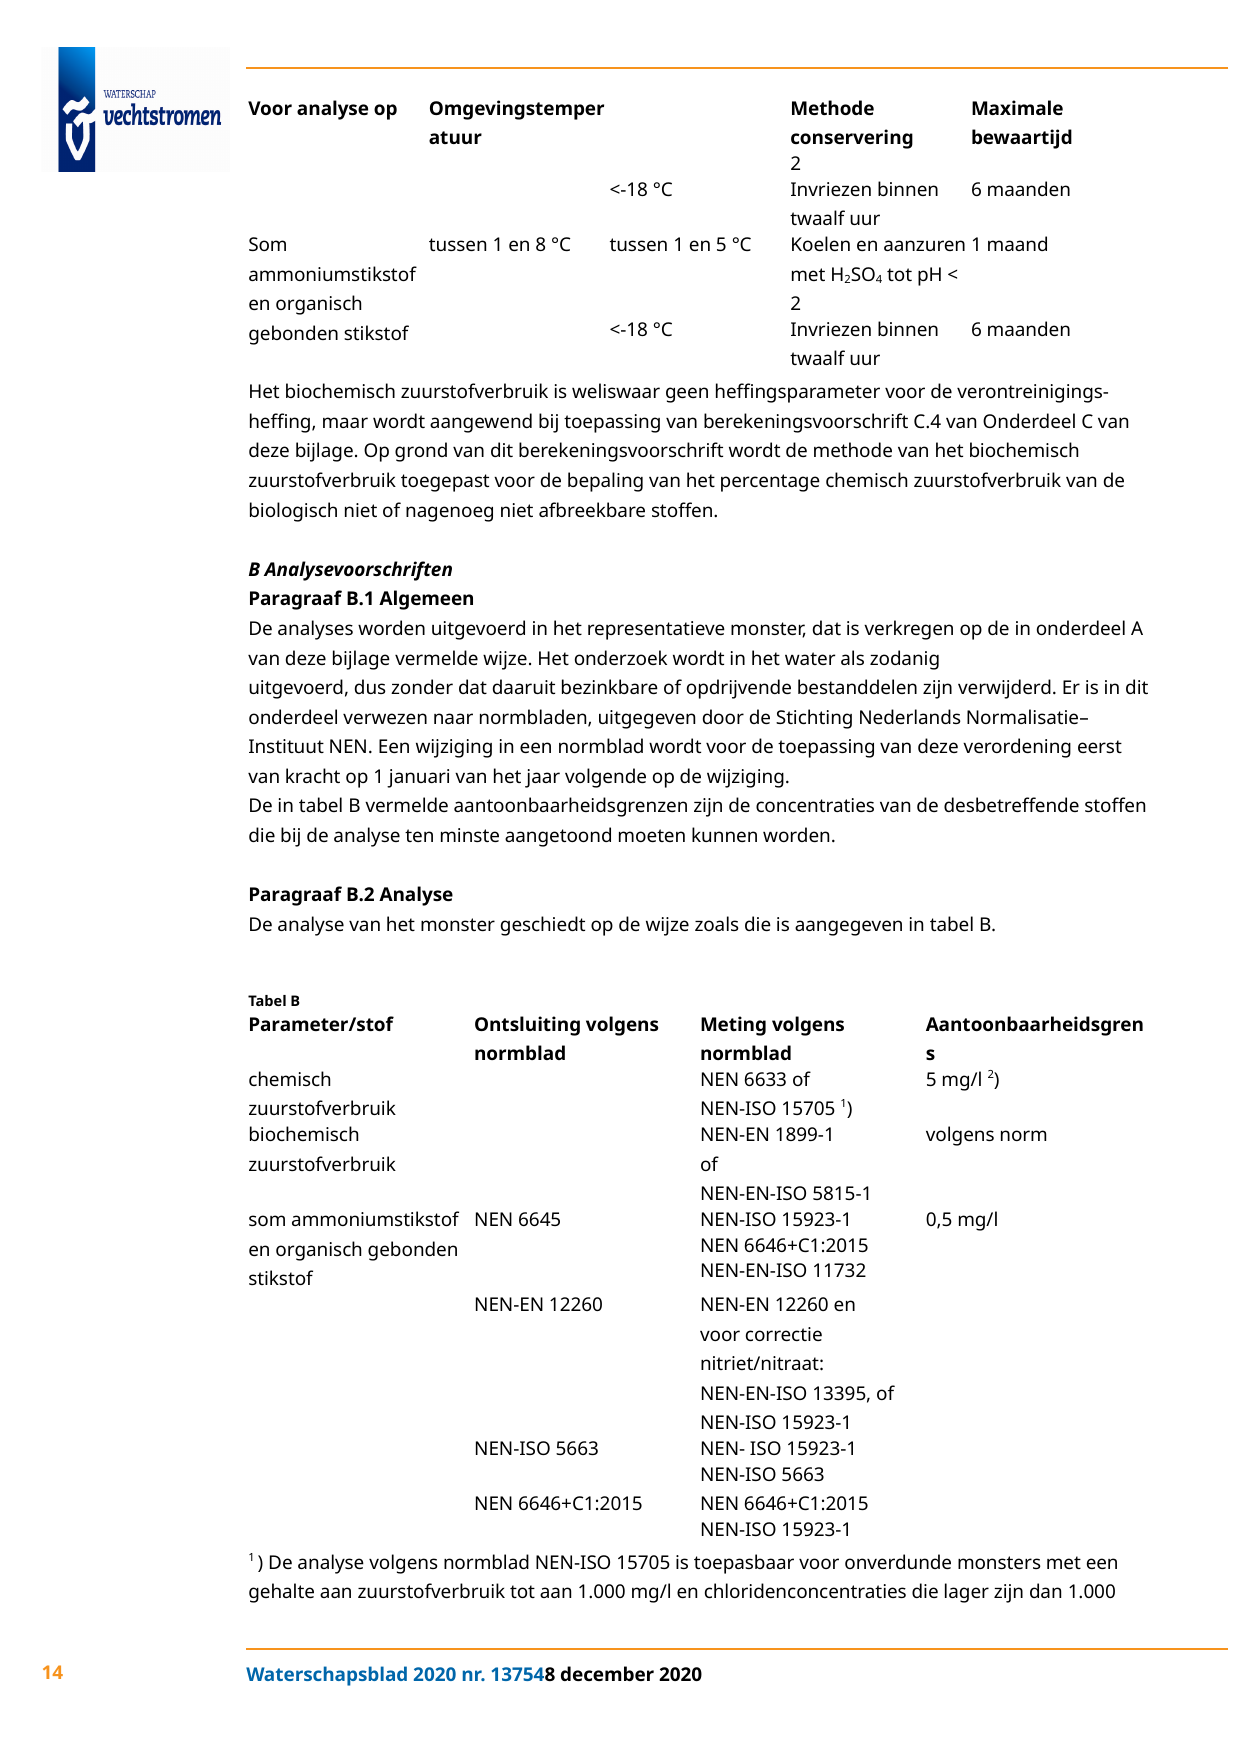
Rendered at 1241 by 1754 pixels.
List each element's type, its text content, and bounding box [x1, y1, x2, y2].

table_cell NEN-ISO 15923-1 [700, 1206, 926, 1232]
table_cell 6 maanden [971, 176, 1152, 231]
table_cell NEN 6646+C1:2015 [700, 1232, 926, 1258]
table_cell NEN-EN 12260 en voor correctie nitriet/nitraat: NEN-EN-ISO 13395, of NEN-ISO 15923-1 [700, 1291, 926, 1435]
table_cell <-18 °C [609, 176, 790, 231]
text B Analysevoorschriften [248, 556, 1152, 582]
table_cell [971, 150, 1152, 176]
text De analyses worden uitgevoerd in het representatieve monster, dat is verkregen op de in onderdeel A van deze bijlage vermelde wijze. Het onderzoek wordt in het water als zodanig [248, 615, 1152, 670]
table_cell 2 [790, 150, 971, 176]
table_cell volgens norm [926, 1121, 1152, 1206]
table_cell Invriezen binnen twaalf uur [790, 316, 971, 375]
table_cell NEN-EN 12260 [474, 1291, 700, 1435]
table_cell [474, 1121, 700, 1206]
table_header Ontsluiting volgens normblad [474, 1011, 700, 1066]
table_cell NEN- ISO 15923-1 [700, 1435, 926, 1461]
table_cell tussen 1 en 5 °C [609, 231, 790, 316]
table_cell NEN 6646+C1:2015 [700, 1491, 926, 1516]
table_cell Koelen en aanzuren met H2SO4 tot pH < 2 [790, 231, 971, 316]
table_header Maximale bewaartijd [971, 95, 1152, 150]
table_cell [609, 150, 790, 176]
picture [41, 47, 231, 172]
table_cell NEN-ISO 5663 [700, 1461, 926, 1491]
table_header Methode conservering [790, 95, 971, 150]
table_cell NEN-ISO 5663 [474, 1435, 700, 1491]
text De in tabel B vermelde aantoonbaarheidsgrenzen zijn de concentraties van de desbetreffende stoffen die bij de analyse ten minste aangetoond moeten kunnen worden. [248, 793, 1152, 848]
table_cell Som ammoniumstikstof en organisch gebonden stikstof [248, 231, 429, 375]
table_header [609, 95, 790, 150]
text Paragraaf B.2 Analyse [248, 881, 1152, 907]
table_cell NEN-ISO 15923-1 [700, 1516, 926, 1546]
table_cell [474, 1066, 700, 1121]
table_cell NEN 6646+C1:2015 [474, 1491, 700, 1546]
table_header Meting volgens normblad [700, 1011, 926, 1066]
table_header Omgevingstemperatuur [429, 95, 609, 150]
text Paragraaf B.1 Algemeen [248, 586, 1152, 611]
table_cell NEN-EN 1899-1 of NEN-EN-ISO 5815-1 [700, 1121, 926, 1206]
table_cell chemisch zuurstofverbruik [248, 1066, 474, 1121]
table_header Aantoonbaarheidsgrens [926, 1011, 1152, 1066]
table_cell 5 mg/l 2) [926, 1066, 1152, 1121]
title Tabel B [248, 991, 1152, 1011]
text uitgevoerd, dus zonder dat daaruit bezinkbare of opdrijvende bestanddelen zijn verwijderd. Er is in dit onderdeel verwezen naar normbladen, uitgegeven door de Stichting Nederlands Normalisatie–Instituut NEN. Een wijziging in een normblad wordt voor de toepassing van deze verordening eerst van kracht op 1 januari van het jaar volgende op de wijziging. [248, 674, 1152, 789]
table_cell 6 maanden [971, 316, 1152, 375]
text Het biochemisch zuurstofverbruik is weliswaar geen heffingsparameter voor de verontreinigings-heffing, maar wordt aangewend bij toepassing van berekeningsvoorschrift C.4 van Onderdeel C van deze bijlage. Op grond van dit berekeningsvoorschrift wordt de methode van het biochemisch zuurstofverbruik toegepast voor de bepaling van het percentage chemisch zuurstofverbruik van de biologisch niet of nagenoeg niet afbreekbare stoffen. [248, 378, 1152, 522]
text 1 ) De analyse volgens normblad NEN-ISO 15705 is toepasbaar voor onverdunde monsters met een gehalte aan zuurstofverbruik tot aan 1.000 mg/l en chloridenconcentraties die lager zijn dan 1.000 [248, 1549, 1152, 1604]
table_header Voor analyse op [248, 95, 429, 150]
table_cell biochemisch zuurstofverbruik [248, 1121, 474, 1206]
table_cell som ammoniumstikstof en organisch gebonden stikstof [248, 1206, 474, 1546]
table_cell [248, 150, 429, 231]
table_cell tussen 1 en 8 °C [429, 231, 609, 375]
table_header Parameter/stof [248, 1011, 474, 1066]
table_cell 1 maand [971, 231, 1152, 316]
table_cell [429, 150, 609, 231]
table_cell <-18 °C [609, 316, 790, 375]
table_cell NEN 6633 of NEN-ISO 15705 1) [700, 1066, 926, 1121]
table_cell 0,5 mg/l [926, 1206, 1152, 1546]
table_cell NEN 6645 [474, 1206, 700, 1291]
table_cell Invriezen binnen twaalf uur [790, 176, 971, 231]
table_cell NEN-EN-ISO 11732 [700, 1258, 926, 1291]
text De analyse van het monster geschiedt op de wijze zoals die is aangegeven in tabel B. [248, 911, 1152, 937]
